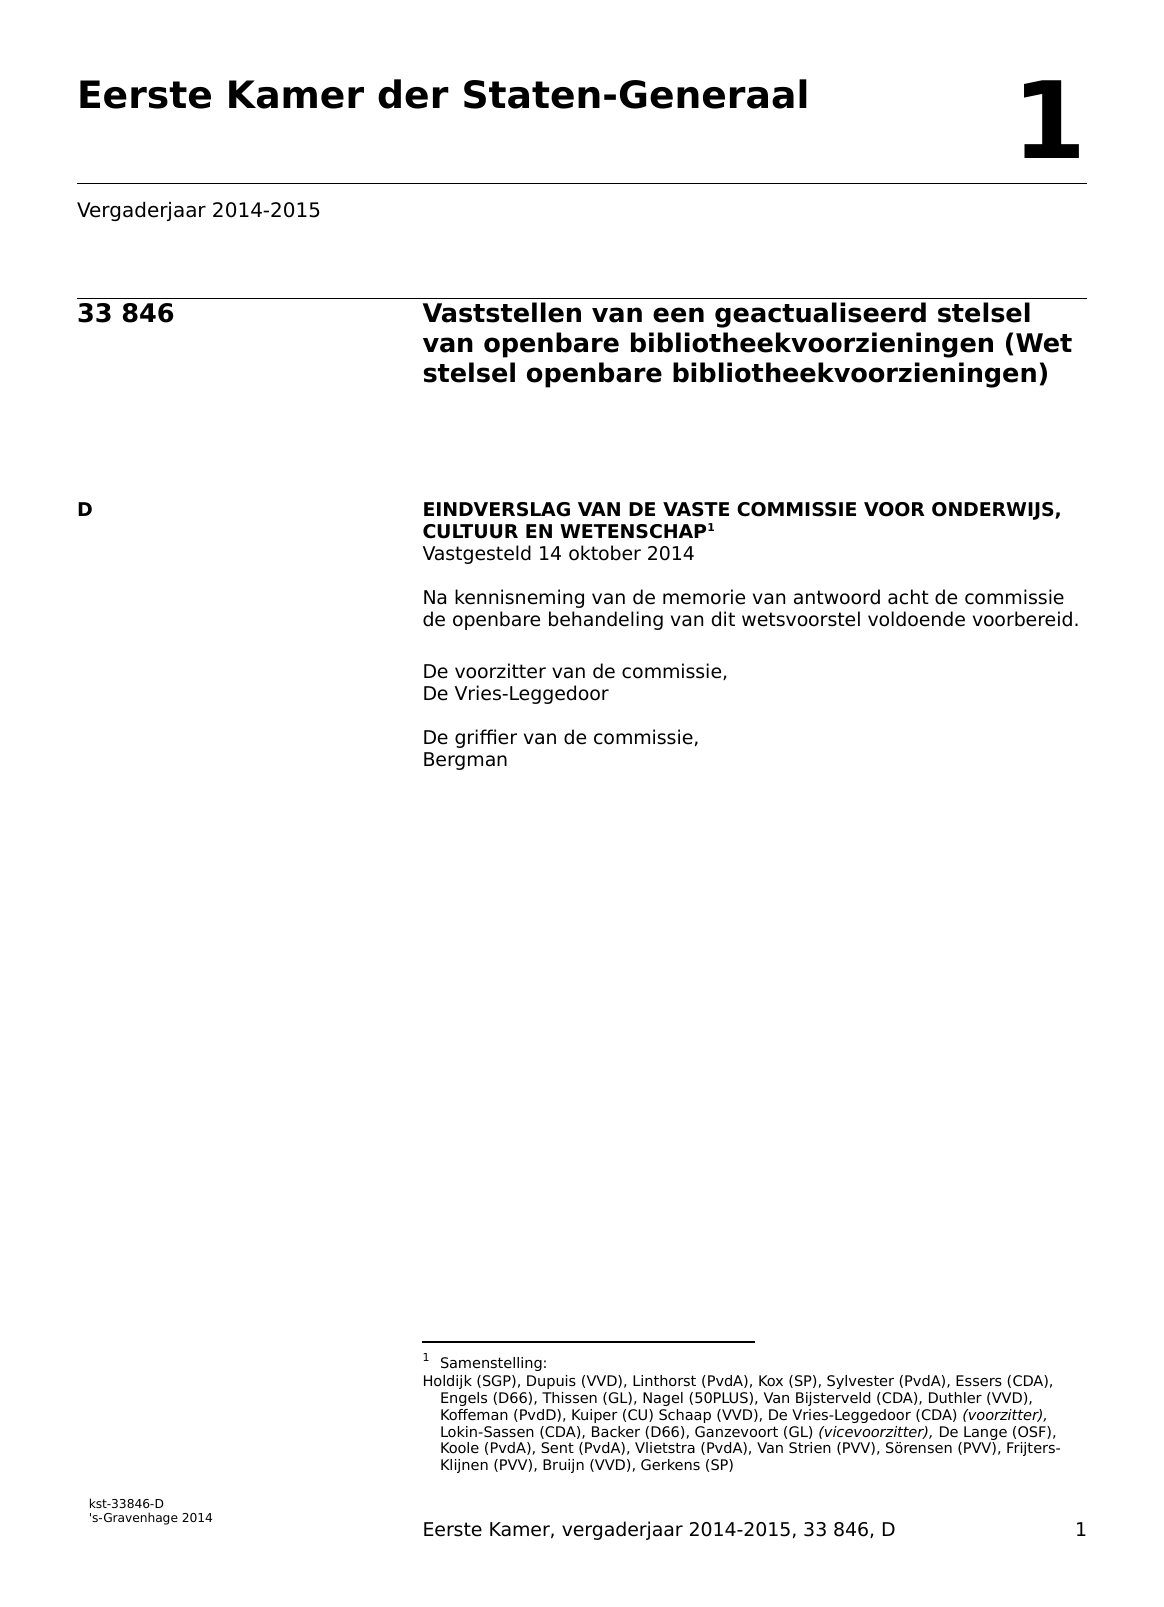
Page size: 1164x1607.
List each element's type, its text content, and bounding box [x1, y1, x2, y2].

text kst-33846-D [88, 1497, 323, 1511]
text De griffier van de commissie, Bergman [422, 727, 1087, 771]
text Samenstelling: [422, 1351, 1087, 1373]
text 's-Gravenhage 2014 [88, 1511, 323, 1525]
text Na kennisneming van de memorie van antwoord acht de commissie de openbare behandeling van dit wetsvoorstel voldoende voorbereid. [422, 587, 1087, 631]
subtitle D EINDVERSLAG VAN DE VASTE COMMISSIE VOOR ONDERWIJS, CULTUUR EN WETENSCHAP [77, 499, 1087, 543]
table_header Eerste Kamer der Staten-Generaal [77, 59, 886, 183]
text Holdijk (SGP), Dupuis (VVD), Linthorst (PvdA), Kox (SP), Sylvester (PvdA), Essers (CDA), Engels (D66), Thissen (GL), Nagel (50PLUS), Van Bijsterveld (CDA), Duthler (VVD), Koffeman (PvdD), Kuiper (CU) Schaap (VVD), De Vries-Leggedoor (CDA) (voorzitter), Lokin-Sassen (CDA), Backer (D66), Ganzevoort (GL) (vicevoorzitter), De Lange (OSF), Koole (PvdA), Sent (PvdA), Vlietstra (PvdA), Van Strien (PVV), Sörensen (PVV), Frijters-Klijnen (PVV), Bruijn (VVD), Gerkens (SP) [422, 1373, 1087, 1474]
text De voorzitter van de commissie, De Vries-Leggedoor [422, 661, 1087, 705]
table_header 1 [886, 59, 1087, 183]
text Vastgesteld 14 oktober 2014 [422, 543, 1087, 565]
table_cell Vergaderjaar 2014-2015 [77, 184, 1087, 298]
subtitle 33 846 Vaststellen van een geactualiseerd stelsel van openbare bibliotheekvoorzieningen (Wet stelsel openbare bibliotheekvoorzieningen) [77, 299, 1087, 388]
